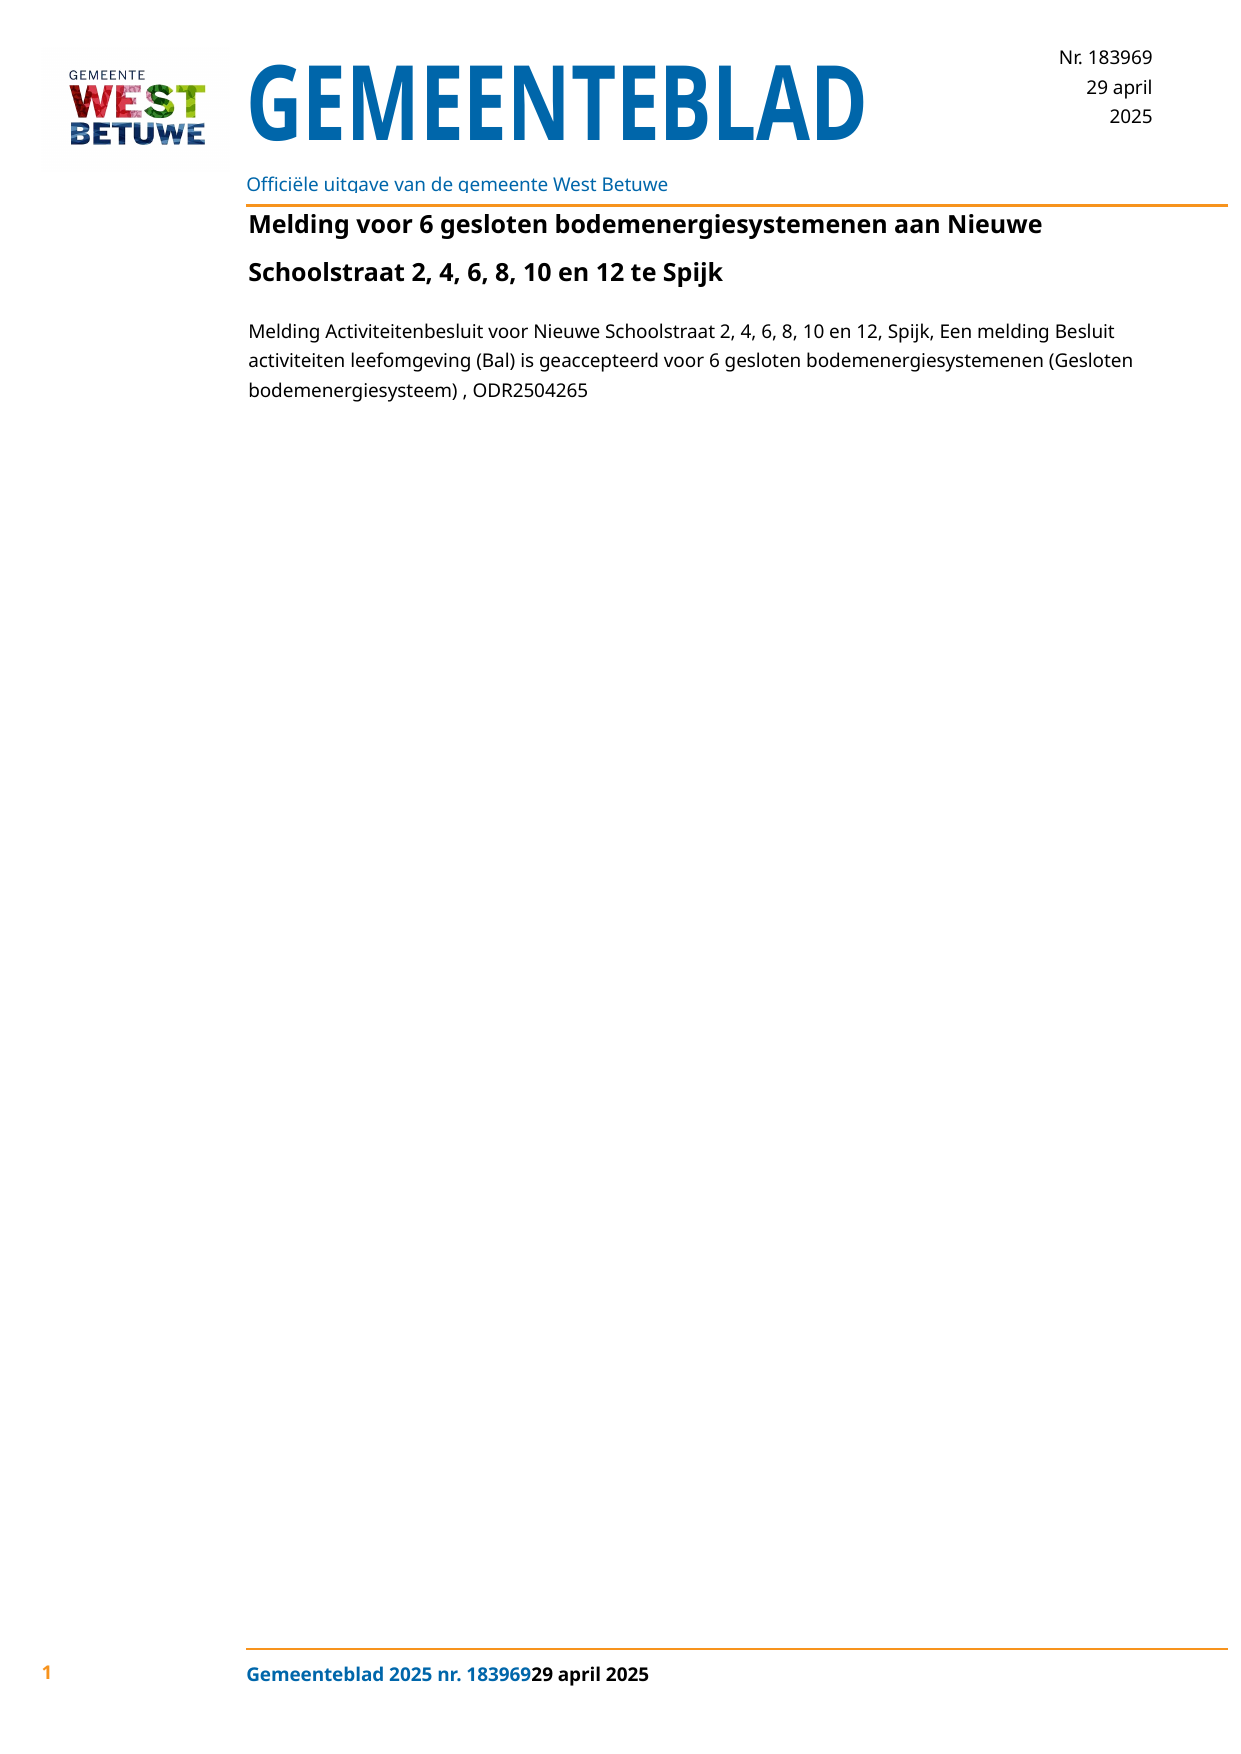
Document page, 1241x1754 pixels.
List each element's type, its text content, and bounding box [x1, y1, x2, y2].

picture [41, 47, 231, 172]
text Melding Activiteitenbesluit voor Nieuwe Schoolstraat 2, 4, 6, 8, 10 en 12, Spijk, Een melding Besluit activiteiten leefomgeving (Bal) is geaccepteerd voor 6 gesloten bodemenergiesystemenen (Gesloten bodemenergiesysteem) , ODR2504265 [248, 318, 1152, 403]
text Melding voor 6 gesloten bodemenergiesystemenen aan Nieuwe Schoolstraat 2, 4, 6, 8, 10 en 12 te Spijk [248, 207, 1152, 288]
